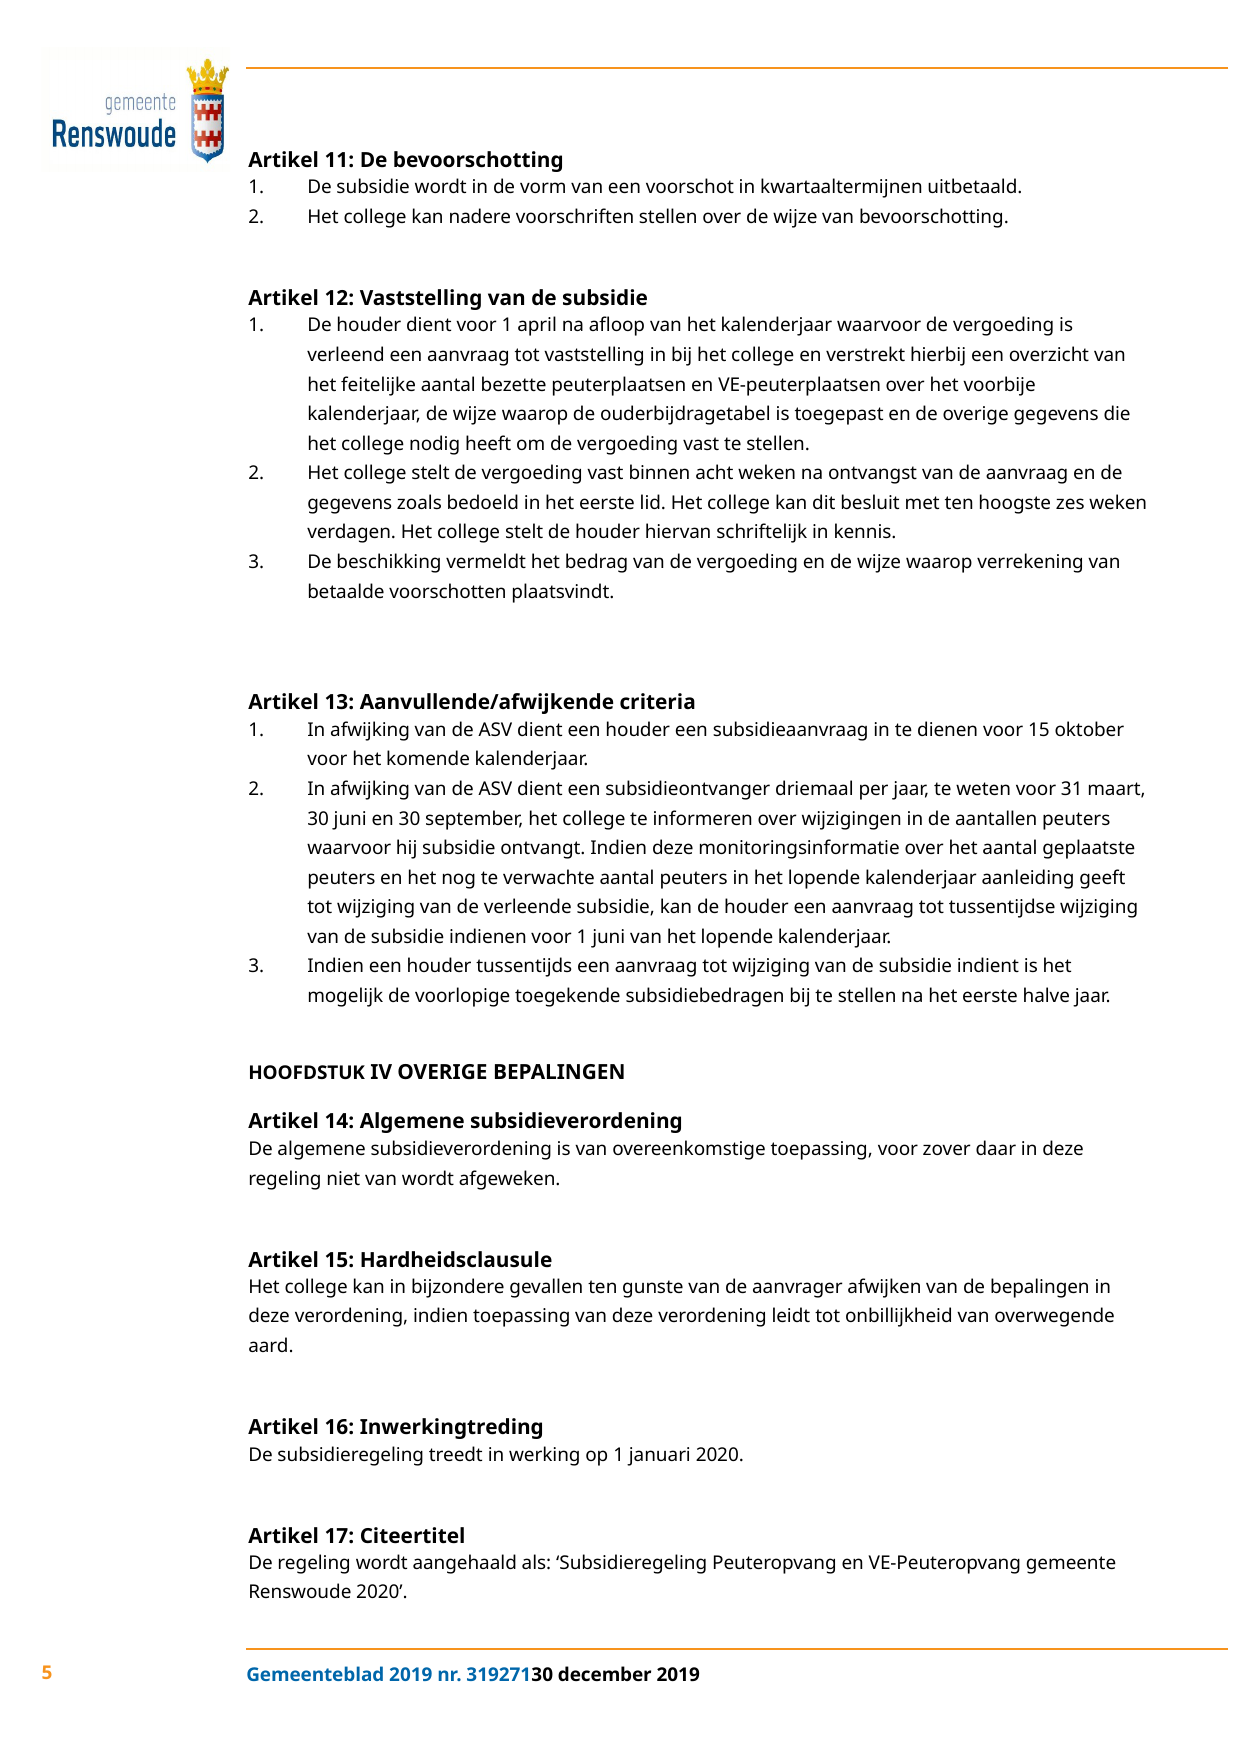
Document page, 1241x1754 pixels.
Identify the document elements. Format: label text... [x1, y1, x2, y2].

text Het college kan in bijzondere gevallen ten gunste van de aanvrager afwijken van de bepalingen in deze verordening, indien toepassing van deze verordening leidt tot onbillijkheid van overwegende aard. [248, 1273, 1152, 1358]
text De regeling wordt aangehaald als: ‘Subsidieregeling Peuteropvang en VE-Peuteropvang gemeente Renswoude 2020’. [248, 1549, 1152, 1604]
list Indien een houder tussentijds een aanvraag tot wijziging van de subsidie indient is het mogelijk de voorlopige toegekende subsidiebedragen bij te stellen na het eerste halve jaar. [248, 953, 1152, 1008]
text Artikel 13: Aanvullende/afwijkende criteria [248, 687, 1152, 716]
text De subsidieregeling treedt in werking op 1 januari 2020. [248, 1441, 1152, 1466]
text Artikel 15: Hardheidsclausule [248, 1245, 1152, 1273]
list In afwijking van de ASV dient een subsidieontvanger driemaal per jaar, te weten voor 31 maart, 30 juni en 30 september, het college te informeren over wijzigingen in de aantallen peuters waarvoor hij subsidie ontvangt. Indien deze monitoringsinformatie over het aantal geplaatste peuters en het nog te verwachte aantal peuters in het lopende kalenderjaar aanleiding geeft tot wijziging van de verleende subsidie, kan de houder een aanvraag tot tussentijdse wijziging van de subsidie indienen voor 1 juni van het lopende kalenderjaar. [248, 775, 1152, 949]
text Artikel 17: Citeertitel [248, 1521, 1152, 1549]
list De beschikking vermeldt het bedrag van de vergoeding en de wijze waarop verrekening van betaalde voorschotten plaatsvindt. [248, 548, 1152, 604]
list De subsidie wordt in de vorm van een voorschot in kwartaaltermijnen uitbetaald. [248, 174, 1152, 199]
list In afwijking van de ASV dient een houder een subsidieaanvraag in te dienen voor 15 oktober voor het komende kalenderjaar. [248, 716, 1152, 771]
text De algemene subsidieverordening is van overeenkomstige toepassing, voor zover daar in deze regeling niet van wordt afgeweken. [248, 1135, 1152, 1190]
text Artikel 16: Inwerkingtreding [248, 1412, 1152, 1441]
picture [41, 47, 231, 172]
text Artikel 14: Algemene subsidieverordening [248, 1107, 1152, 1135]
text Artikel 12: Vaststelling van de subsidie [248, 283, 1152, 312]
list Het college stelt de vergoeding vast binnen acht weken na ontvangst van de aanvraag en de gegevens zoals bedoeld in het eerste lid. Het college kan dit besluit met ten hoogste zes weken verdagen. Het college stelt de houder hiervan schriftelijk in kennis. [248, 459, 1152, 544]
text HOOFDSTUK IV OVERIGE BEPALINGEN [248, 1057, 1152, 1086]
list De houder dient voor 1 april na afloop van het kalenderjaar waarvoor de vergoeding is verleend een aanvraag tot vaststelling in bij het college en verstrekt hierbij een overzicht van het feitelijke aantal bezette peuterplaatsen en VE-peuterplaatsen over het voorbije kalenderjaar, de wijze waarop de ouderbijdragetabel is toegepast en de overige gegevens die het college nodig heeft om de vergoeding vast te stellen. [248, 312, 1152, 456]
list Het college kan nadere voorschriften stellen over de wijze van bevoorschotting. [248, 203, 1152, 229]
text Artikel 11: De bevoorschotting [248, 145, 1152, 174]
